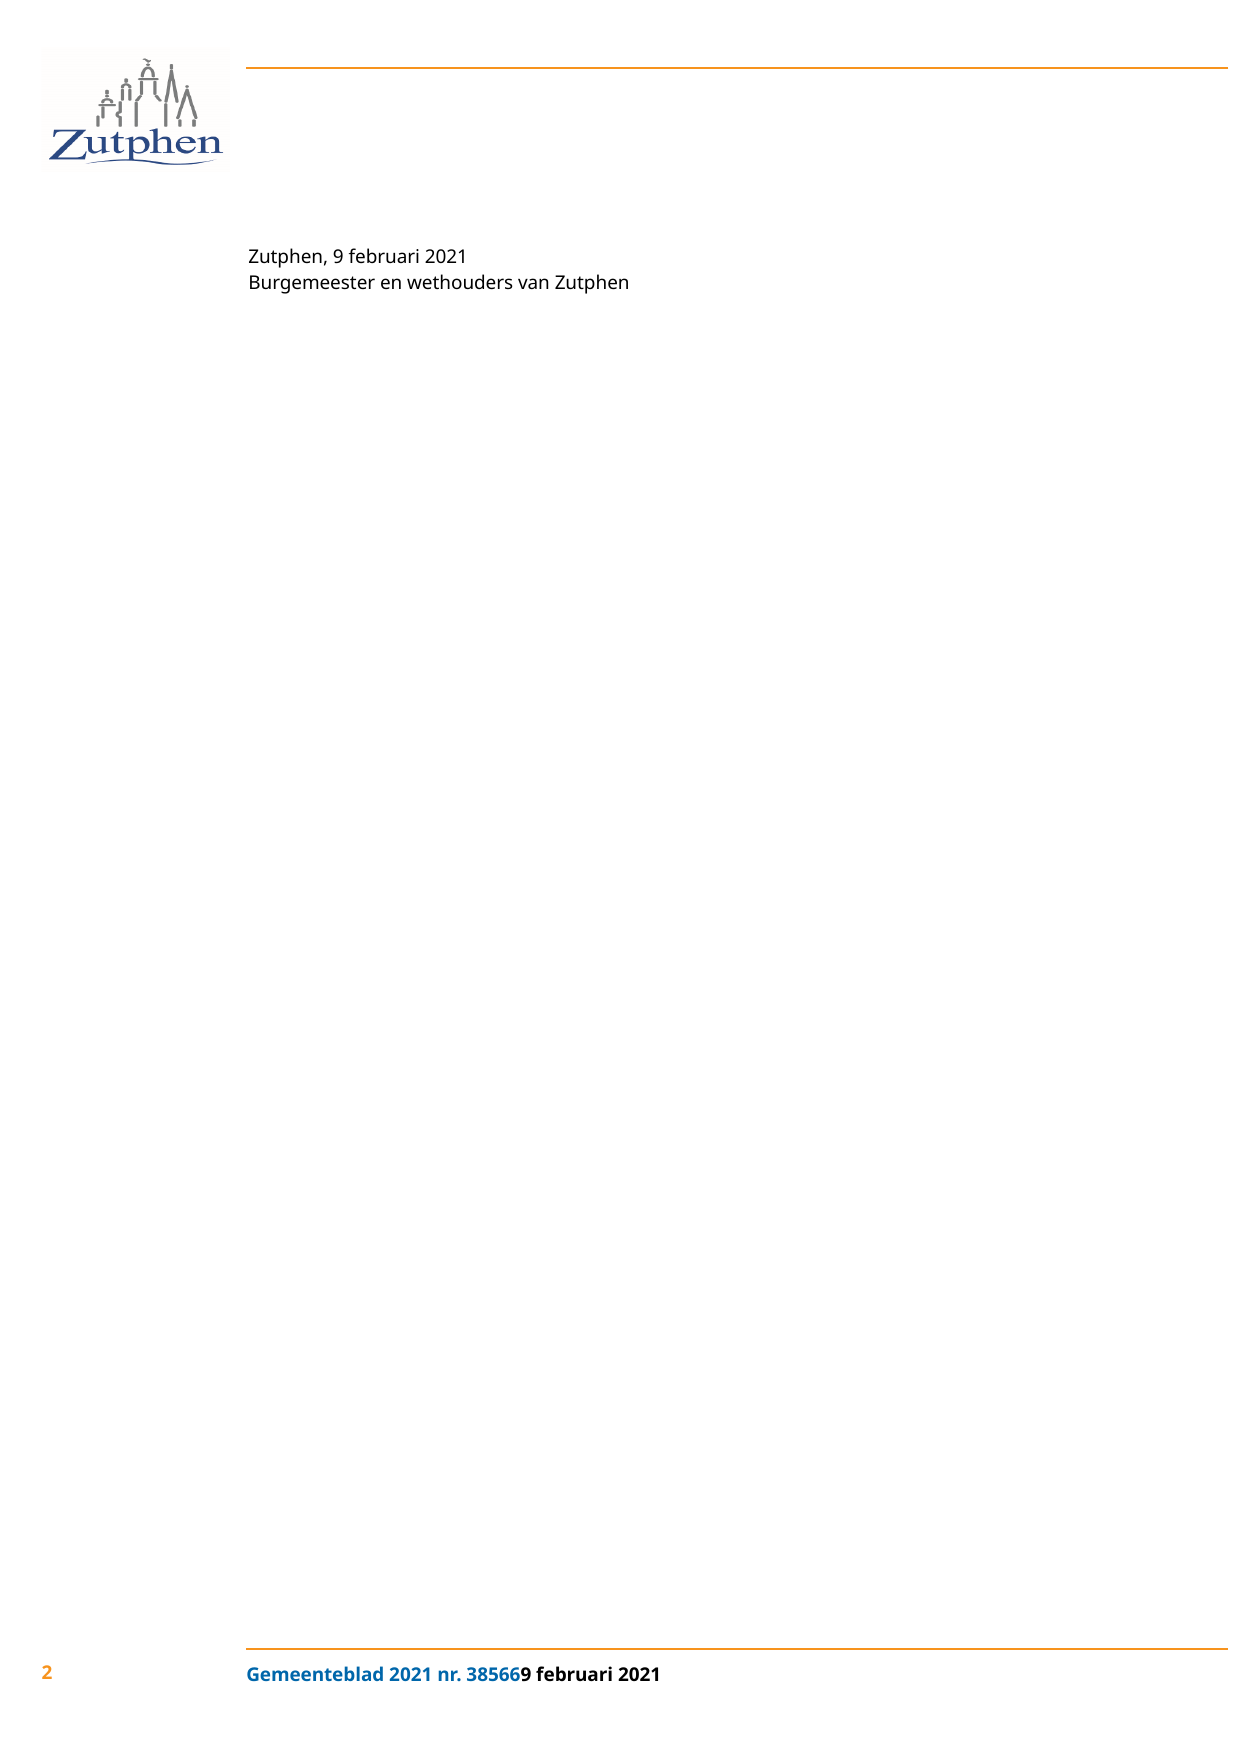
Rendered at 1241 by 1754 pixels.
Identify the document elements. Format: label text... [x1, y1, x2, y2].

text Burgemeester en wethouders van Zutphen [248, 269, 1152, 295]
picture [41, 47, 231, 172]
text Zutphen, 9 februari 2021 [248, 243, 1152, 269]
